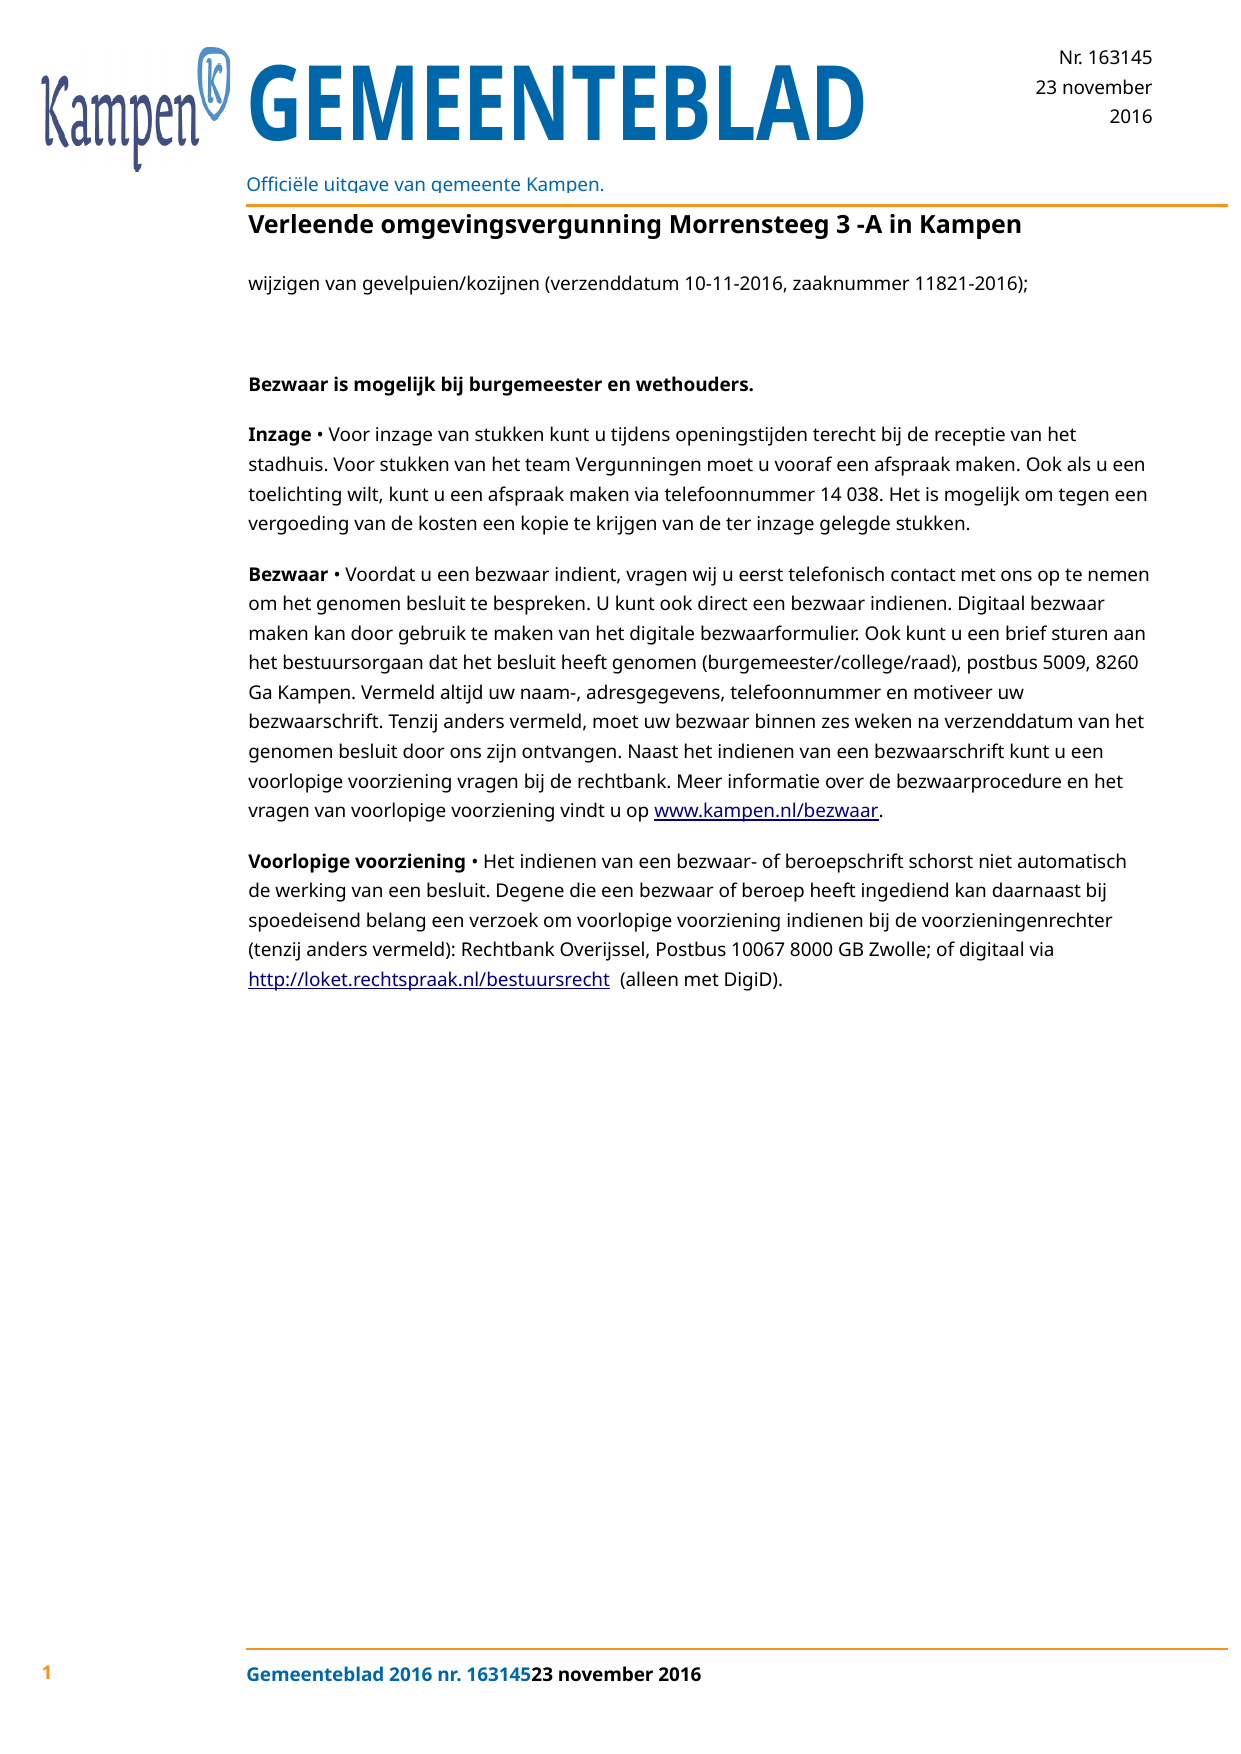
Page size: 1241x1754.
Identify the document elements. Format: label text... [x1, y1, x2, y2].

text Verleende omgevingsvergunning Morrensteeg 3 -A in Kampen [248, 207, 1152, 241]
text wijzigen van gevelpuien/kozijnen (verzenddatum 10-11-2016, zaaknummer 11821-2016); [248, 270, 1152, 296]
text Bezwaar • Voordat u een bezwaar indient, vragen wij u eerst telefonisch contact met ons op te nemen om het genomen besluit te bespreken. U kunt ook direct een bezwaar indienen. Digitaal bezwaar maken kan door gebruik te maken van het digitale bezwaarformulier. Ook kunt u een brief sturen aan het bestuursorgaan dat het besluit heeft genomen (burgemeester/college/raad), postbus 5009, 8260 Ga Kampen. Vermeld altijd uw naam-, adresgegevens, telefoonnummer en motiveer uw bezwaarschrift. Tenzij anders vermeld, moet uw bezwaar binnen zes weken na verzenddatum van het genomen besluit door ons zijn ontvangen. Naast het indienen van een bezwaarschrift kunt u een voorlopige voorziening vragen bij de rechtbank. Meer informatie over de bezwaarprocedure en het vragen van voorlopige voorziening vindt u op www.kampen.nl/bezwaar. [248, 561, 1152, 823]
text Voorlopige voorziening • Het indienen van een bezwaar- of beroepschrift schorst niet automatisch de werking van een besluit. Degene die een bezwaar of beroep heeft ingediend kan daarnaast bij spoedeisend belang een verzoek om voorlopige voorziening indienen bij de voorzieningenrechter (tenzij anders vermeld): Rechtbank Overijssel, Postbus 10067 8000 GB Zwolle; of digitaal via http://loket.rechtspraak.nl/bestuursrecht (alleen met DigiD). [248, 848, 1152, 992]
picture [41, 47, 231, 172]
text Bezwaar is mogelijk bij burgemeester en wethouders. [248, 371, 1152, 397]
text Inzage • Voor inzage van stukken kunt u tijdens openingstijden terecht bij de receptie van het stadhuis. Voor stukken van het team Vergunningen moet u vooraf een afspraak maken. Ook als u een toelichting wilt, kunt u een afspraak maken via telefoonnummer 14 038. Het is mogelijk om tegen een vergoeding van de kosten een kopie te krijgen van de ter inzage gelegde stukken. [248, 422, 1152, 536]
